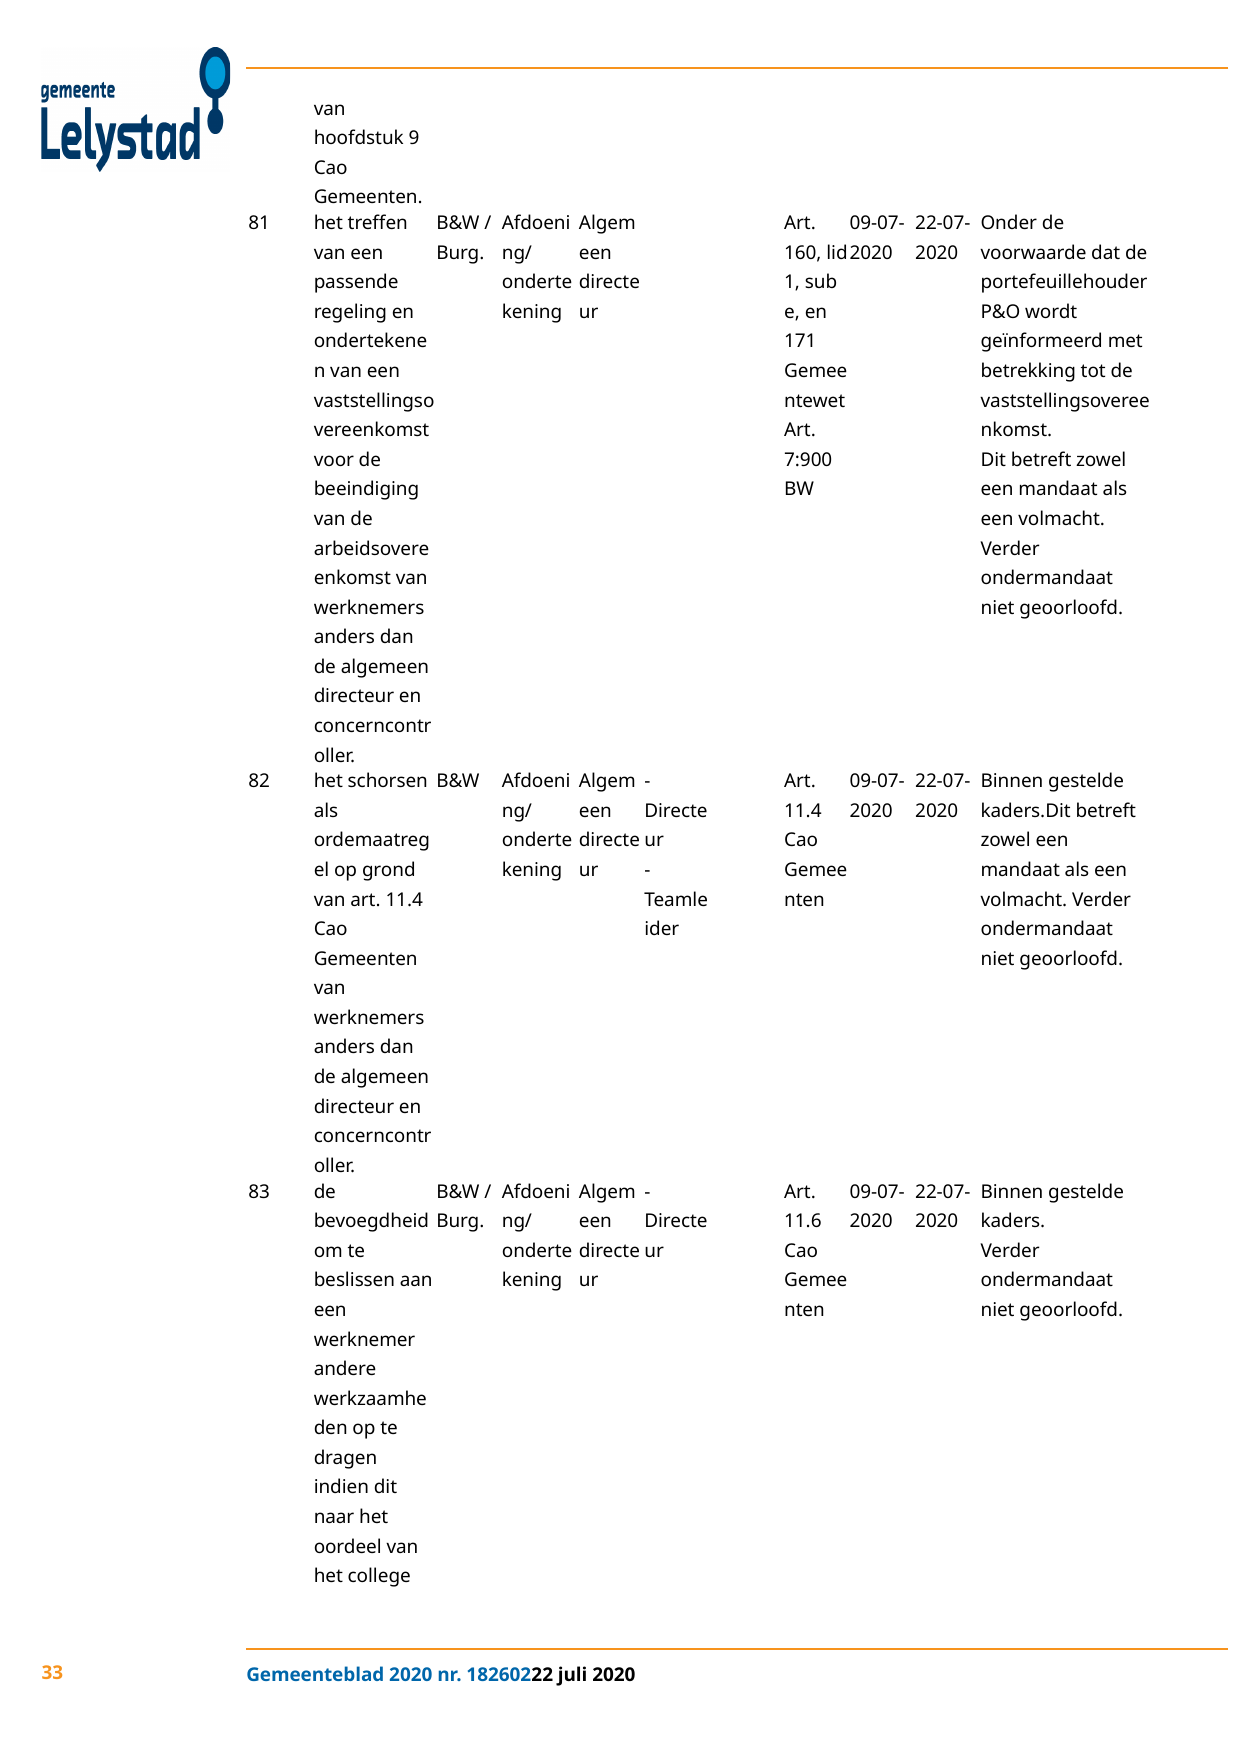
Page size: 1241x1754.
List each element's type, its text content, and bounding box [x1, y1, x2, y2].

table_cell [248, 95, 313, 209]
table_cell Art. 11.4 Cao Gemeenten [784, 768, 849, 1178]
table_cell B&W / Burg. [436, 1178, 502, 1588]
table_cell het schorsen als ordemaatregel op grond van art. 11.4 Cao Gemeenten van werknemers anders dan de algemeen directeur en concerncontroller. [314, 768, 436, 1178]
table_cell het treffen van een passende regeling en ondertekenen van een vaststellingsovereenkomst voor de beeindiging van de arbeidsovereenkomst van werknemers anders dan de algemeen directeur en concerncontroller. [314, 209, 436, 767]
table_cell [849, 95, 915, 209]
picture [41, 47, 231, 172]
table_cell [784, 95, 849, 209]
table_cell Algemeen directeur [579, 768, 644, 1178]
table_cell Art. 11.6 Cao Gemeenten [784, 1178, 849, 1588]
table_cell [644, 209, 710, 767]
table_cell 09-07-2020 [849, 768, 915, 1178]
table_cell - Directeur - Teamleider [644, 768, 710, 1178]
table_cell Algemeen directeur [579, 209, 644, 767]
table_cell B&W / Burg. [436, 209, 502, 767]
table_cell B&W [436, 768, 502, 1178]
table_cell Binnen gestelde kaders.Dit betreft zowel een mandaat als een volmacht. Verder ondermandaat niet geoorloofd. [980, 768, 1152, 1178]
table_cell Art. 160, lid 1, sub e, en 171 Gemeentewet Art. 7:900 BW [784, 209, 849, 767]
table_cell [502, 95, 579, 209]
table_cell Afdoening/ondertekening [502, 209, 579, 767]
table_cell 22-07-2020 [915, 768, 980, 1178]
table_cell [915, 95, 980, 209]
table_cell [710, 768, 784, 1178]
table_cell [579, 95, 644, 209]
table_cell [436, 95, 502, 209]
table_cell [980, 95, 1152, 209]
table_cell Onder de voorwaarde dat de portefeuillehouder P&O wordt geïnformeerd met betrekking tot de vaststellingsovereenkomst. Dit betreft zowel een mandaat als een volmacht. Verder ondermandaat niet geoorloofd. [980, 209, 1152, 767]
table_cell 09-07-2020 [849, 1178, 915, 1588]
table_cell - Directeur [644, 1178, 710, 1588]
table_cell Algemeen directeur [579, 1178, 644, 1588]
table_cell van hoofdstuk 9 Cao Gemeenten. [314, 95, 436, 209]
table_cell [644, 95, 710, 209]
table_cell Afdoening/ondertekening [502, 768, 579, 1178]
table_cell [710, 1178, 784, 1588]
table_cell 22-07-2020 [915, 209, 980, 767]
table_cell [710, 95, 784, 209]
table_cell [710, 209, 784, 767]
table_cell 82 [248, 768, 313, 1178]
table_cell 09-07-2020 [849, 209, 915, 767]
table_cell Afdoening/ondertekening [502, 1178, 579, 1588]
table_cell 81 [248, 209, 313, 767]
table_cell Binnen gestelde kaders. Verder ondermandaat niet geoorloofd. [980, 1178, 1152, 1588]
table_cell de bevoegdheid om te beslissen aan een werknemer andere werkzaamheden op te dragen indien dit naar het oordeel van het college [314, 1178, 436, 1588]
table_cell 83 [248, 1178, 313, 1588]
table_cell 22-07-2020 [915, 1178, 980, 1588]
